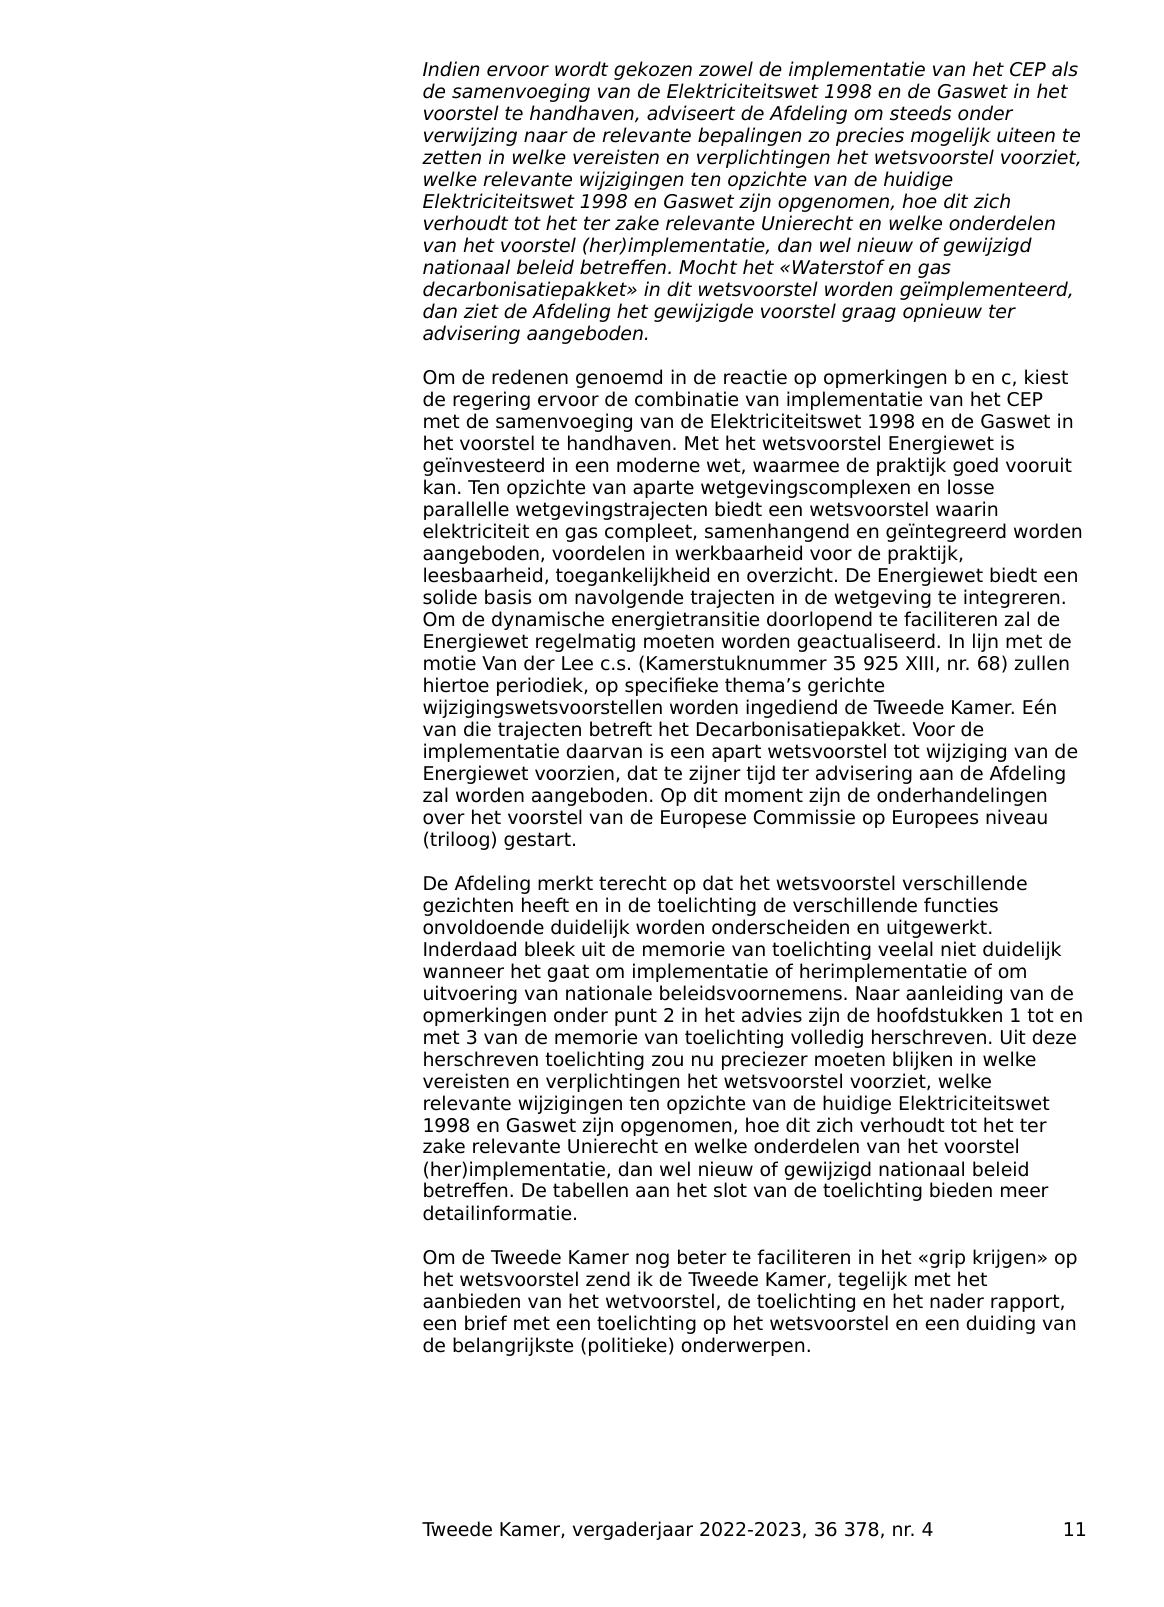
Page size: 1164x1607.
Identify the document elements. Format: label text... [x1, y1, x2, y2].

text De Afdeling merkt terecht op dat het wetsvoorstel verschillende gezichten heeft en in de toelichting de verschillende functies onvoldoende duidelijk worden onderscheiden en uitgewerkt. Inderdaad bleek uit de memorie van toelichting veelal niet duidelijk wanneer het gaat om implementatie of herimplementatie of om uitvoering van nationale beleidsvoornemens. Naar aanleiding van de opmerkingen onder punt 2 in het advies zijn de hoofdstukken 1 tot en met 3 van de memorie van toelichting volledig herschreven. Uit deze herschreven toelichting zou nu preciezer moeten blijken in welke vereisten en verplichtingen het wetsvoorstel voorziet, welke relevante wijzigingen ten opzichte van de huidige Elektriciteitswet 1998 en Gaswet zijn opgenomen, hoe dit zich verhoudt tot het ter zake relevante Unierecht en welke onderdelen van het voorstel (her)implementatie, dan wel nieuw of gewijzigd nationaal beleid betreffen. De tabellen aan het slot van de toelichting bieden meer detailinformatie. [422, 873, 1087, 1224]
text Om de redenen genoemd in de reactie op opmerkingen b en c, kiest de regering ervoor de combinatie van implementatie van het CEP met de samenvoeging van de Elektriciteitswet 1998 en de Gaswet in het voorstel te handhaven. Met het wetsvoorstel Energiewet is geïnvesteerd in een moderne wet, waarmee de praktijk goed vooruit kan. Ten opzichte van aparte wetgevingscomplexen en losse parallelle wetgevingstrajecten biedt een wetsvoorstel waarin elektriciteit en gas compleet, samenhangend en geïntegreerd worden aangeboden, voordelen in werkbaarheid voor de praktijk, leesbaarheid, toegankelijkheid en overzicht. De Energiewet biedt een solide basis om navolgende trajecten in de wetgeving te integreren. Om de dynamische energietransitie doorlopend te faciliteren zal de Energiewet regelmatig moeten worden geactualiseerd. In lijn met de motie Van der Lee c.s. (Kamerstuknummer 35 925 XIII, nr. 68) zullen hiertoe periodiek, op specifieke thema’s gerichte wijzigingswetsvoorstellen worden ingediend de Tweede Kamer. Eén van die trajecten betreft het Decarbonisatiepakket. Voor de implementatie daarvan is een apart wetsvoorstel tot wijziging van de Energiewet voorzien, dat te zijner tijd ter advisering aan de Afdeling zal worden aangeboden. Op dit moment zijn de onderhandelingen over het voorstel van de Europese Commissie op Europees niveau (triloog) gestart. [422, 367, 1087, 851]
text Indien ervoor wordt gekozen zowel de implementatie van het CEP als de samenvoeging van de Elektriciteitswet 1998 en de Gaswet in het voorstel te handhaven, adviseert de Afdeling om steeds onder verwijzing naar de relevante bepalingen zo precies mogelijk uiteen te zetten in welke vereisten en verplichtingen het wetsvoorstel voorziet, welke relevante wijzigingen ten opzichte van de huidige Elektriciteitswet 1998 en Gaswet zijn opgenomen, hoe dit zich verhoudt tot het ter zake relevante Unierecht en welke onderdelen van het voorstel (her)implementatie, dan wel nieuw of gewijzigd nationaal beleid betreffen. Mocht het «Waterstof en gas decarbonisatiepakket» in dit wetsvoorstel worden geïmplementeerd, dan ziet de Afdeling het gewijzigde voorstel graag opnieuw ter advisering aangeboden. [422, 59, 1087, 345]
text Om de Tweede Kamer nog beter te faciliteren in het «grip krijgen» op het wetsvoorstel zend ik de Tweede Kamer, tegelijk met het aanbieden van het wetvoorstel, de toelichting en het nader rapport, een brief met een toelichting op het wetsvoorstel en een duiding van de belangrijkste (politieke) onderwerpen. [422, 1247, 1087, 1356]
